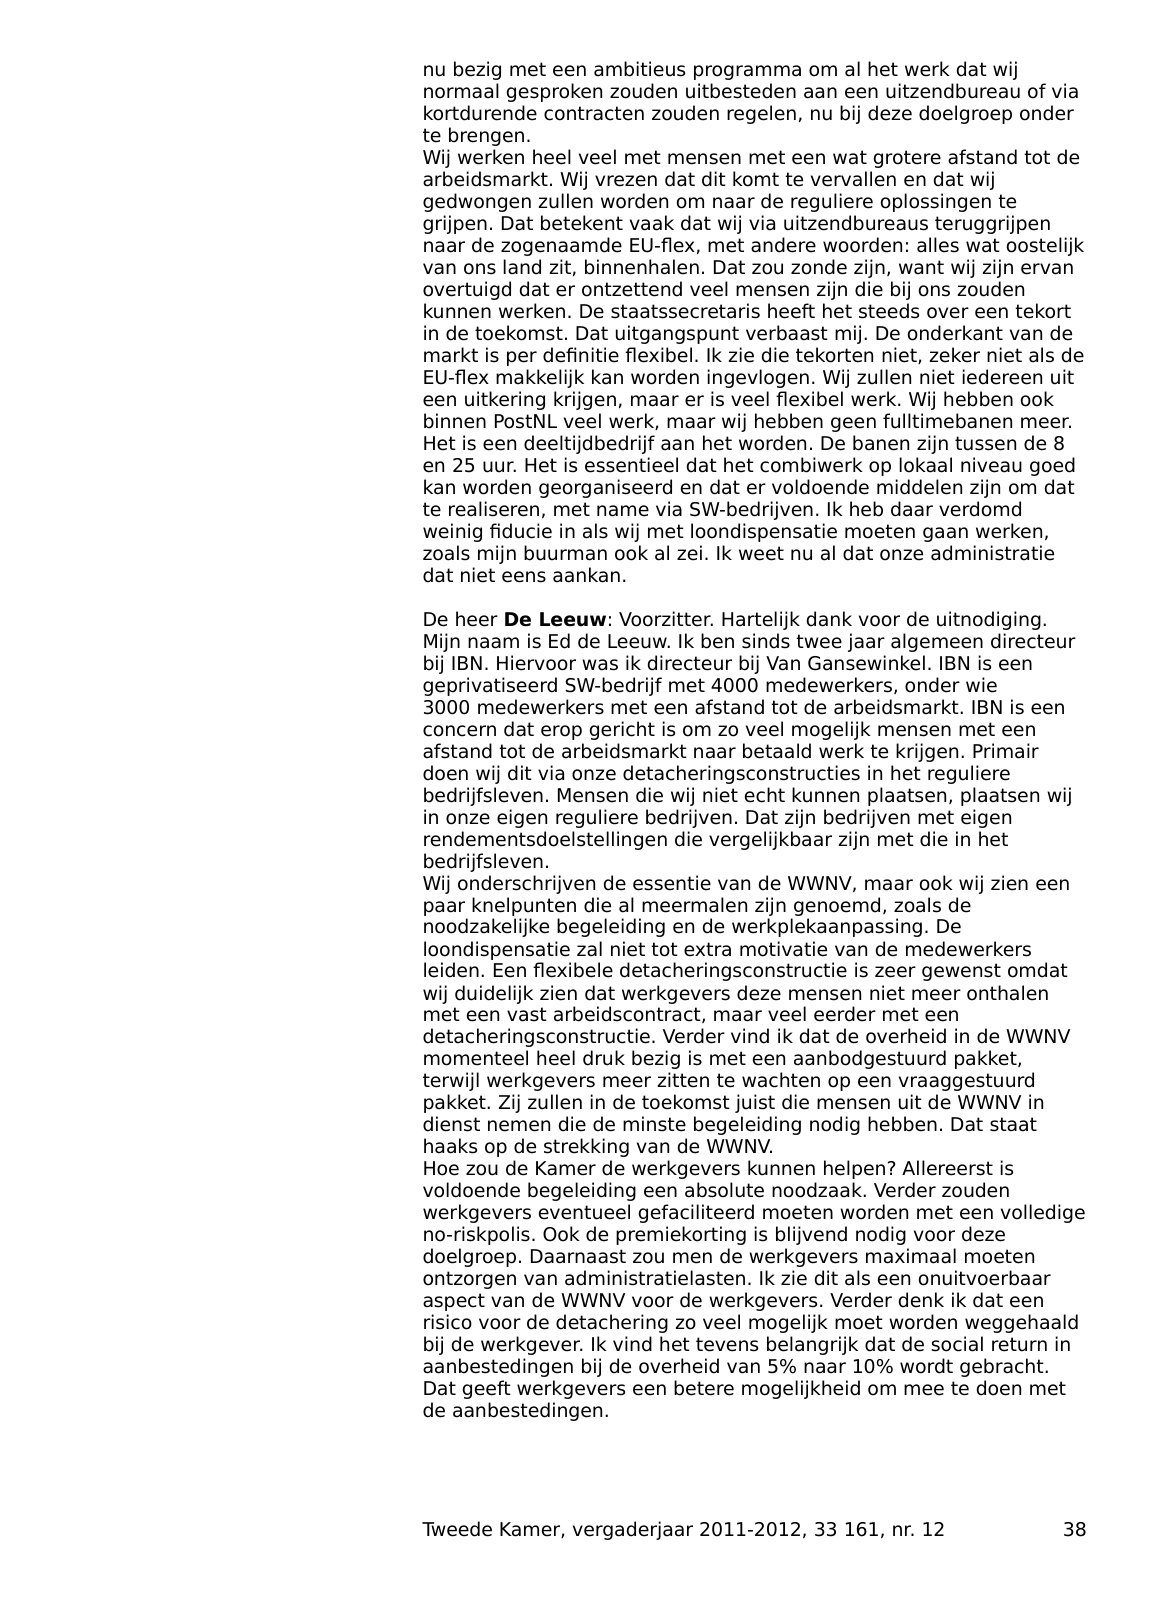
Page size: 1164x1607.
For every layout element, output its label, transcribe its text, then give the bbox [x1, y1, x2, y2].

text Wij werken heel veel met mensen met een wat grotere afstand tot de arbeidsmarkt. Wij vrezen dat dit komt te vervallen en dat wij gedwongen zullen worden om naar de reguliere oplossingen te grijpen. Dat betekent vaak dat wij via uitzendbureaus teruggrijpen naar de zogenaamde EU-flex, met andere woorden: alles wat oostelijk van ons land zit, binnenhalen. Dat zou zonde zijn, want wij zijn ervan overtuigd dat er ontzettend veel mensen zijn die bij ons zouden kunnen werken. De staatssecretaris heeft het steeds over een tekort in de toekomst. Dat uitgangspunt verbaast mij. De onderkant van de markt is per definitie flexibel. Ik zie die tekorten niet, zeker niet als de EU-flex makkelijk kan worden ingevlogen. Wij zullen niet iedereen uit een uitkering krijgen, maar er is veel flexibel werk. Wij hebben ook binnen PostNL veel werk, maar wij hebben geen fulltimebanen meer. Het is een deeltijdbedrijf aan het worden. De banen zijn tussen de 8 en 25 uur. Het is essentieel dat het combiwerk op lokaal niveau goed kan worden georganiseerd en dat er voldoende middelen zijn om dat te realiseren, met name via SW-bedrijven. Ik heb daar verdomd weinig fiducie in als wij met loondispensatie moeten gaan werken, zoals mijn buurman ook al zei. Ik weet nu al dat onze administratie dat niet eens aankan. [422, 147, 1087, 587]
text Hoe zou de Kamer de werkgevers kunnen helpen? Allereerst is voldoende begeleiding een absolute noodzaak. Verder zouden werkgevers eventueel gefaciliteerd moeten worden met een volledige no-riskpolis. Ook de premiekorting is blijvend nodig voor deze doelgroep. Daarnaast zou men de werkgevers maximaal moeten ontzorgen van administratielasten. Ik zie dit als een onuitvoerbaar aspect van de WWNV voor de werkgevers. Verder denk ik dat een risico voor de detachering zo veel mogelijk moet worden weggehaald bij de werkgever. Ik vind het tevens belangrijk dat de social return in aanbestedingen bij de overheid van 5% naar 10% wordt gebracht. Dat geeft werkgevers een betere mogelijkheid om mee te doen met de aanbestedingen. [422, 1158, 1087, 1422]
text Wij onderschrijven de essentie van de WWNV, maar ook wij zien een paar knelpunten die al meermalen zijn genoemd, zoals de noodzakelijke begeleiding en de werkplekaanpassing. De loondispensatie zal niet tot extra motivatie van de medewerkers leiden. Een flexibele detacheringsconstructie is zeer gewenst omdat wij duidelijk zien dat werkgevers deze mensen niet meer onthalen met een vast arbeidscontract, maar veel eerder met een detacheringsconstructie. Verder vind ik dat de overheid in de WWNV momenteel heel druk bezig is met een aanbodgestuurd pakket, terwijl werkgevers meer zitten te wachten op een vraaggestuurd pakket. Zij zullen in de toekomst juist die mensen uit de WWNV in dienst nemen die de minste begeleiding nodig hebben. Dat staat haaks op de strekking van de WWNV. [422, 872, 1087, 1158]
text De heer De Leeuw: Voorzitter. Hartelijk dank voor de uitnodiging. Mijn naam is Ed de Leeuw. Ik ben sinds twee jaar algemeen directeur bij IBN. Hiervoor was ik directeur bij Van Gansewinkel. IBN is een geprivatiseerd SW-bedrijf met 4000 medewerkers, onder wie 3000 medewerkers met een afstand tot de arbeidsmarkt. IBN is een concern dat erop gericht is om zo veel mogelijk mensen met een afstand tot de arbeidsmarkt naar betaald werk te krijgen. Primair doen wij dit via onze detacheringsconstructies in het reguliere bedrijfsleven. Mensen die wij niet echt kunnen plaatsen, plaatsen wij in onze eigen reguliere bedrijven. Dat zijn bedrijven met eigen rendementsdoelstellingen die vergelijkbaar zijn met die in het bedrijfsleven. [422, 609, 1087, 872]
text nu bezig met een ambitieus programma om al het werk dat wij normaal gesproken zouden uitbesteden aan een uitzendbureau of via kortdurende contracten zouden regelen, nu bij deze doelgroep onder te brengen. [422, 59, 1087, 147]
